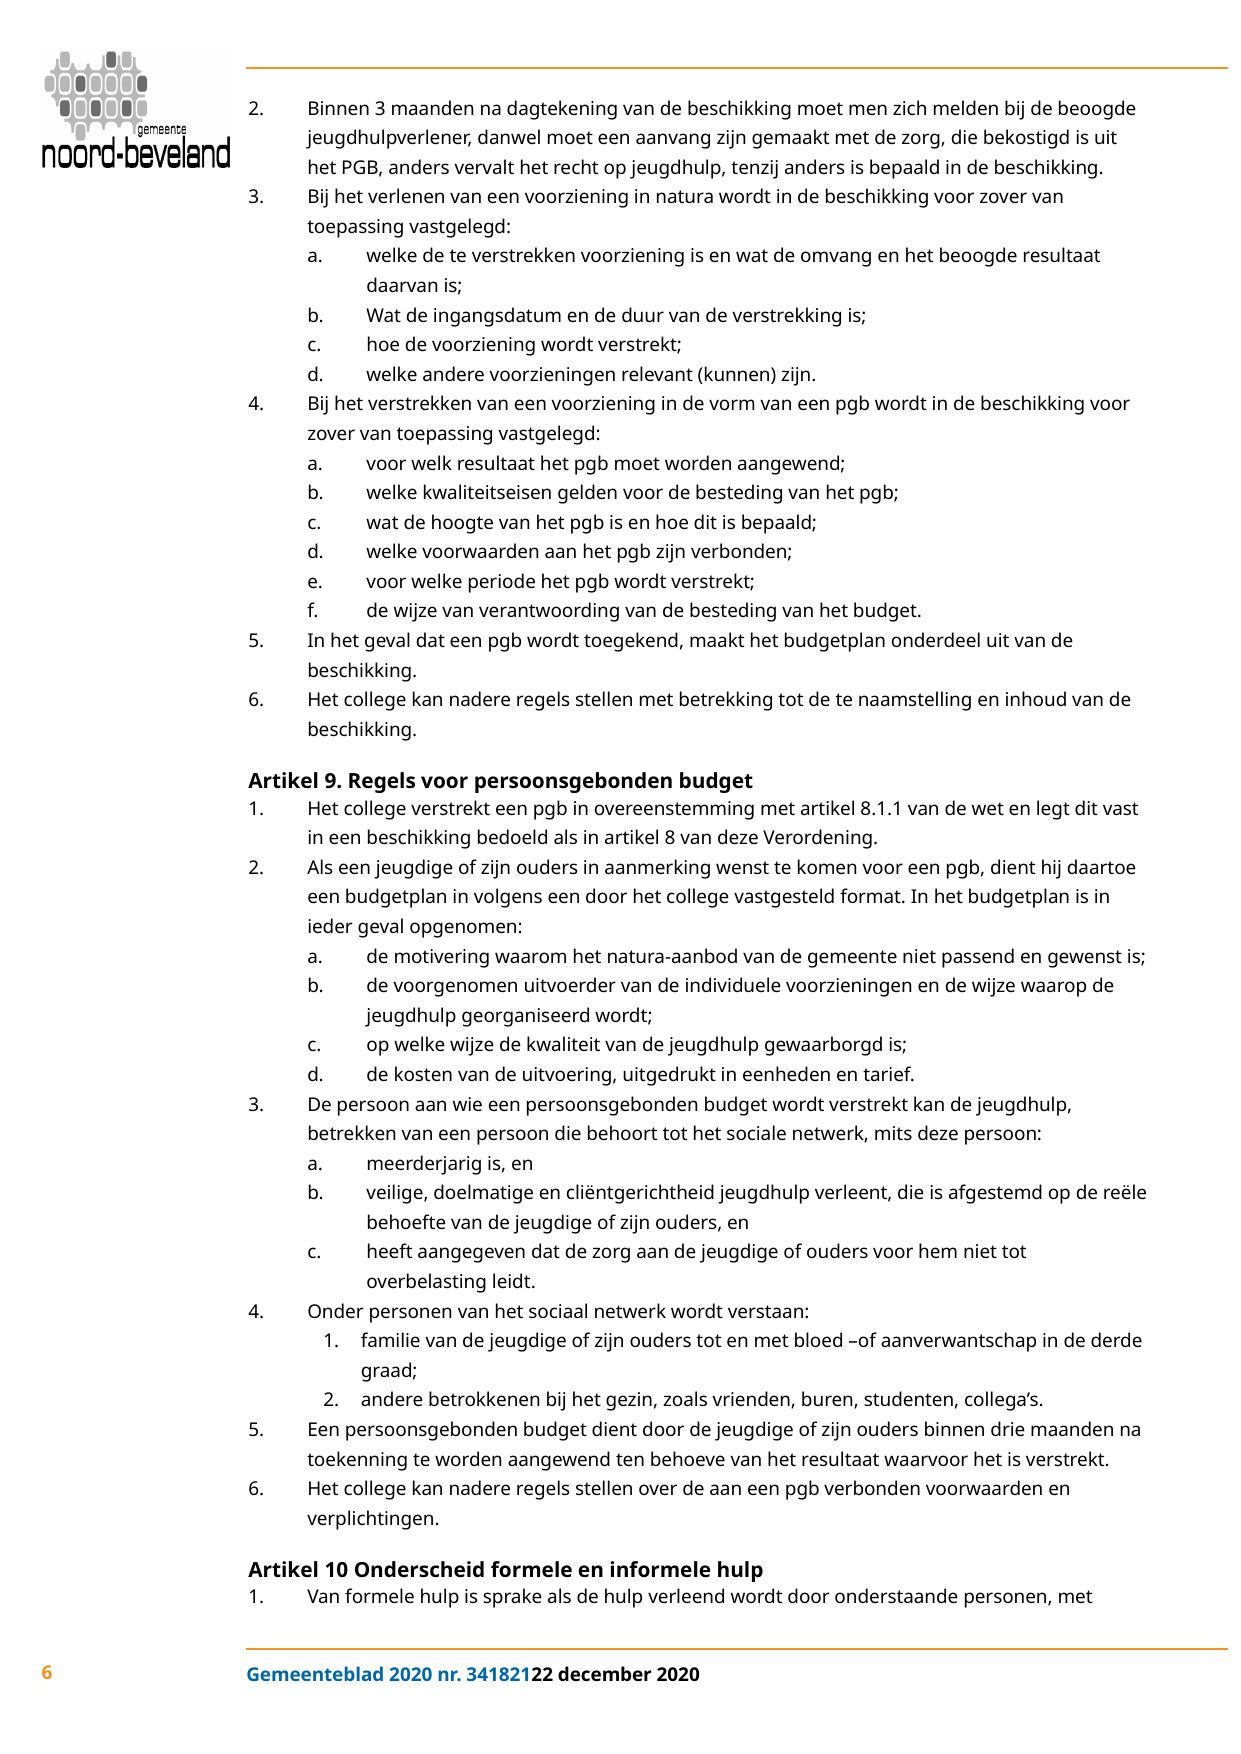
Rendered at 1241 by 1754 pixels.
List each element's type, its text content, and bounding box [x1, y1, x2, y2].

list Het college kan nadere regels stellen over de aan een pgb verbonden voorwaarden en verplichtingen. [248, 1475, 1152, 1531]
list Binnen 3 maanden na dagtekening van de beschikking moet men zich melden bij de beoogde jeugdhulpverlener, danwel moet een aanvang zijn gemaakt met de zorg, die bekostigd is uit het PGB, anders vervalt het recht op jeugdhulp, tenzij anders is bepaald in de beschikking. [248, 95, 1152, 180]
list de wijze van verantwoording van de besteding van het budget. [307, 598, 1152, 623]
list de motivering waarom het natura-aanbod van de gemeente niet passend en gewenst is; [307, 943, 1152, 968]
text Artikel 9. Regels voor persoonsgebonden budget [248, 766, 1152, 795]
list Als een jeugdige of zijn ouders in aanmerking wenst te komen voor een pgb, dient hij daartoe een budgetplan in volgens een door het college vastgesteld format. In het budgetplan is in ieder geval opgenomen: [248, 854, 1152, 939]
list de kosten van de uitvoering, uitgedrukt in eenheden en tarief. [307, 1061, 1152, 1087]
text Artikel 10 Onderscheid formele en informele hulp [248, 1555, 1152, 1584]
list familie van de jeugdige of zijn ouders tot en met bloed –of aanverwantschap in de derde graad; [323, 1327, 1152, 1383]
list heeft aangegeven dat de zorg aan de jeugdige of ouders voor hem niet tot overbelasting leidt. [307, 1239, 1152, 1294]
list de voorgenomen uitvoerder van de individuele voorzieningen en de wijze waarop de jeugdhulp georganiseerd wordt; [307, 972, 1152, 1028]
list wat de hoogte van het pgb is en hoe dit is bepaald; [307, 509, 1152, 535]
list hoe de voorziening wordt verstrekt; [307, 331, 1152, 357]
list andere betrokkenen bij het gezin, zoals vrienden, buren, studenten, collega’s. [323, 1387, 1152, 1412]
list veilige, doelmatige en cliëntgerichtheid jeugdhulp verleent, die is afgestemd op de reële behoefte van de jeugdige of zijn ouders, en [307, 1179, 1152, 1235]
list De persoon aan wie een persoonsgebonden budget wordt verstrekt kan de jeugdhulp, betrekken van een persoon die behoort tot het sociale netwerk, mits deze persoon: [248, 1091, 1152, 1146]
list op welke wijze de kwaliteit van de jeugdhulp gewaarborgd is; [307, 1032, 1152, 1057]
list meerderjarig is, en [307, 1150, 1152, 1176]
picture [41, 47, 231, 172]
list voor welk resultaat het pgb moet worden aangewend; [307, 450, 1152, 476]
list Bij het verlenen van een voorziening in natura wordt in de beschikking voor zover van toepassing vastgelegd: [248, 183, 1152, 239]
list welke voorwaarden aan het pgb zijn verbonden; [307, 538, 1152, 564]
list Het college kan nadere regels stellen met betrekking tot de te naamstelling en inhoud van de beschikking. [248, 686, 1152, 742]
list Onder personen van het sociaal netwerk wordt verstaan: [248, 1298, 1152, 1323]
list Van formele hulp is sprake als de hulp verleend wordt door onderstaande personen, met [248, 1584, 1152, 1609]
list Het college verstrekt een pgb in overeenstemming met artikel 8.1.1 van de wet en legt dit vast in een beschikking bedoeld als in artikel 8 van deze Verordening. [248, 795, 1152, 850]
list Wat de ingangsdatum en de duur van de verstrekking is; [307, 302, 1152, 328]
list In het geval dat een pgb wordt toegekend, maakt het budgetplan onderdeel uit van de beschikking. [248, 627, 1152, 683]
list Bij het verstrekken van een voorziening in de vorm van een pgb wordt in de beschikking voor zover van toepassing vastgelegd: [248, 391, 1152, 446]
list Een persoonsgebonden budget dient door de jeugdige of zijn ouders binnen drie maanden na toekenning te worden aangewend ten behoeve van het resultaat waarvoor het is verstrekt. [248, 1416, 1152, 1471]
list welke kwaliteitseisen gelden voor de besteding van het pgb; [307, 479, 1152, 505]
list welke andere voorzieningen relevant (kunnen) zijn. [307, 361, 1152, 387]
list welke de te verstrekken voorziening is en wat de omvang en het beoogde resultaat daarvan is; [307, 243, 1152, 298]
list voor welke periode het pgb wordt verstrekt; [307, 568, 1152, 594]
